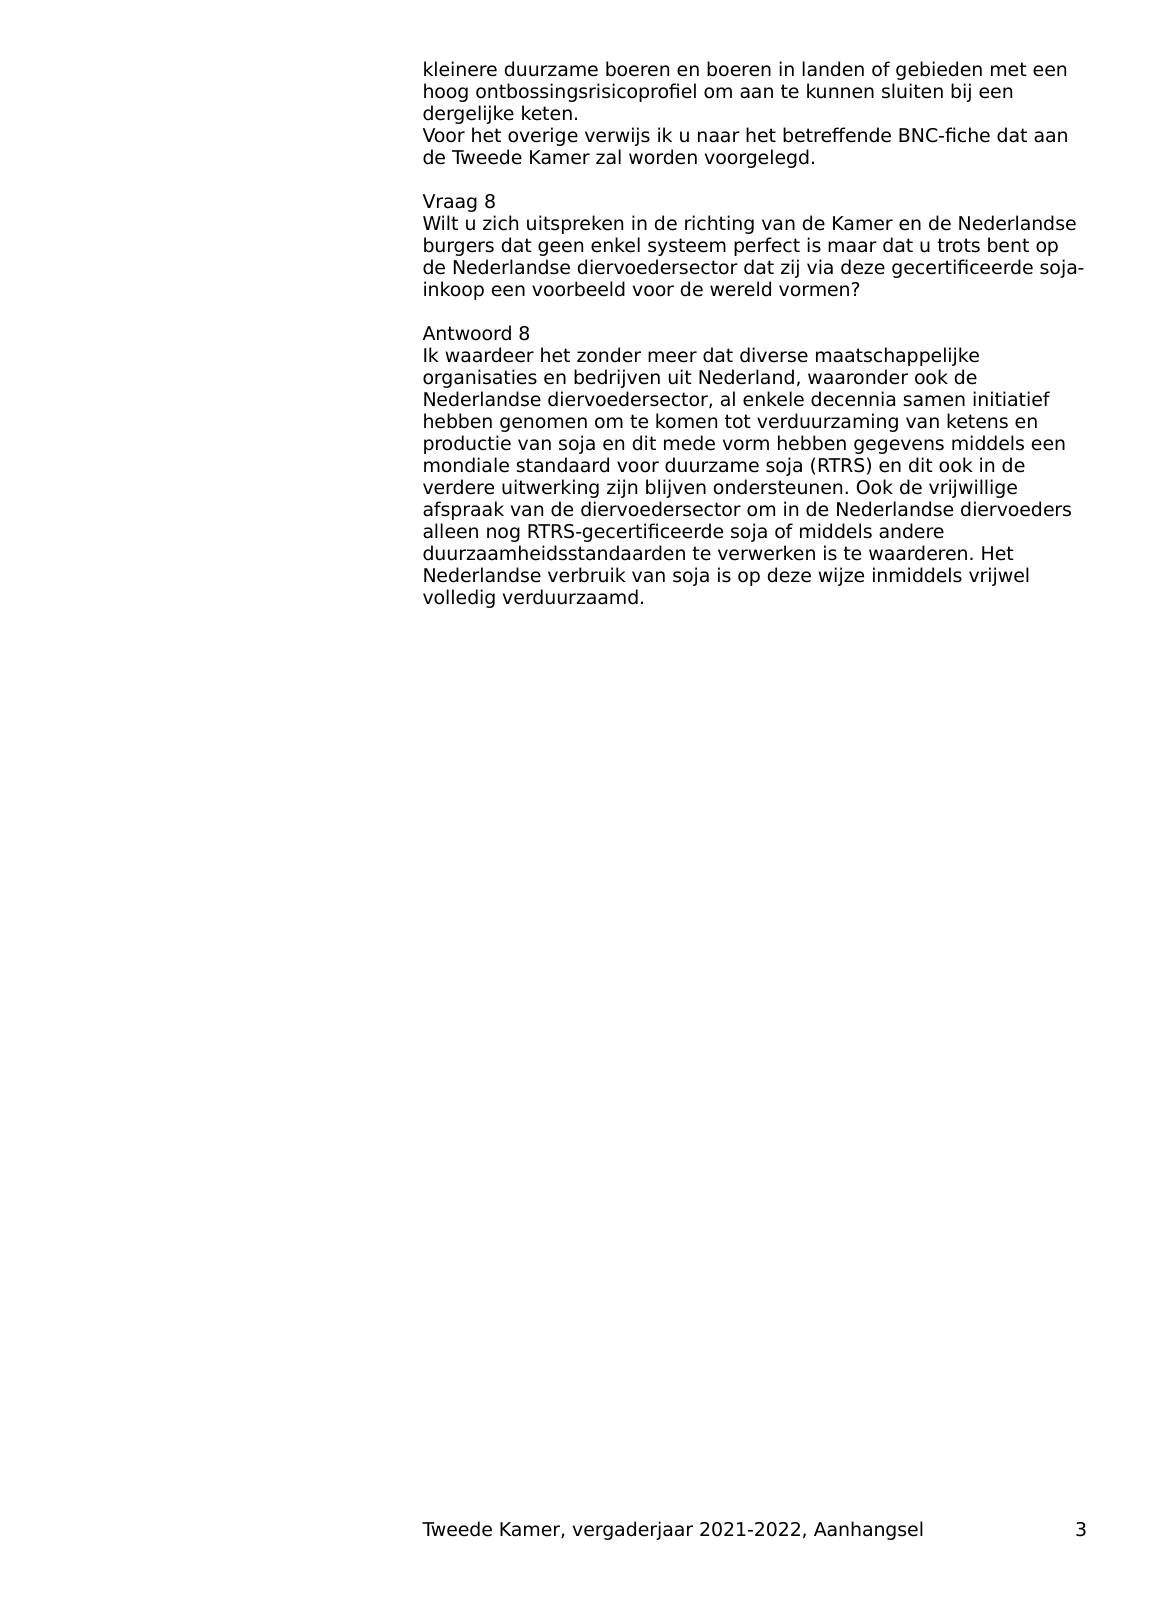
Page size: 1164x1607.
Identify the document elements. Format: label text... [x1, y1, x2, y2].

text Ik waardeer het zonder meer dat diverse maatschappelijke organisaties en bedrijven uit Nederland, waaronder ook de Nederlandse diervoedersector, al enkele decennia samen initiatief hebben genomen om te komen tot verduurzaming van ketens en productie van soja en dit mede vorm hebben gegevens middels een mondiale standaard voor duurzame soja (RTRS) en dit ook in de verdere uitwerking zijn blijven ondersteunen. Ook de vrijwillige afspraak van de diervoedersector om in de Nederlandse diervoeders alleen nog RTRS-gecertificeerde soja of middels andere duurzaamheidsstandaarden te verwerken is te waarderen. Het Nederlandse verbruik van soja is op deze wijze inmiddels vrijwel volledig verduurzaamd. [422, 345, 1087, 609]
text Vraag 8 [422, 191, 1087, 213]
text Antwoord 8 [422, 323, 1087, 345]
text Voor het overige verwijs ik u naar het betreffende BNC-fiche dat aan de Tweede Kamer zal worden voorgelegd. [422, 125, 1087, 169]
text kleinere duurzame boeren en boeren in landen of gebieden met een hoog ontbossingsrisicoprofiel om aan te kunnen sluiten bij een dergelijke keten. [422, 59, 1087, 125]
text Wilt u zich uitspreken in de richting van de Kamer en de Nederlandse burgers dat geen enkel systeem perfect is maar dat u trots bent op de Nederlandse diervoedersector dat zij via deze gecertificeerde soja-inkoop een voorbeeld voor de wereld vormen? [422, 213, 1087, 301]
